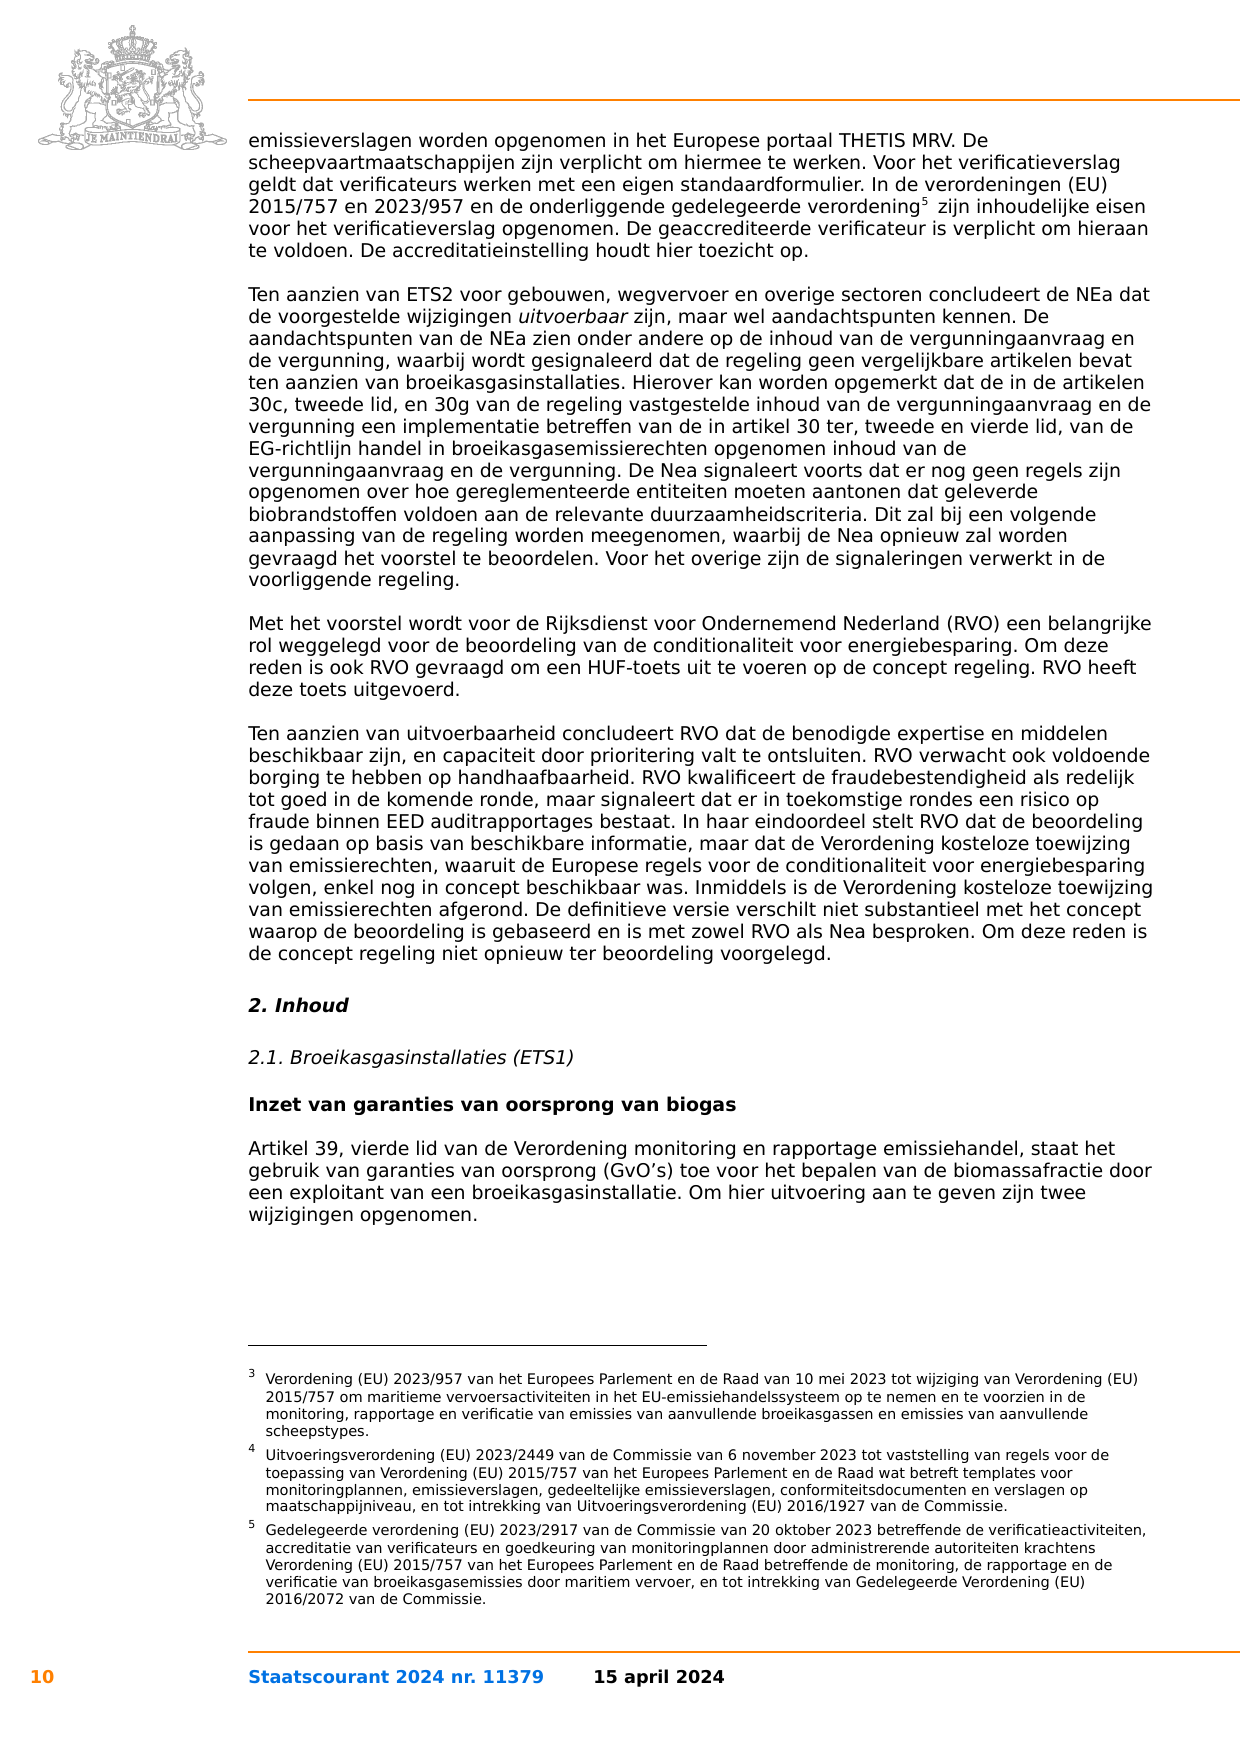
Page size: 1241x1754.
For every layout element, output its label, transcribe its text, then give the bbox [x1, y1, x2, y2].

text Met het voorstel wordt voor de Rijksdienst voor Ondernemend Nederland (RVO) een belangrijke rol weggelegd voor de beoordeling van de conditionaliteit voor energiebesparing. Om deze reden is ook RVO gevraagd om een HUF-toets uit te voeren op de concept regeling. RVO heeft deze toets uitgevoerd. [248, 613, 1163, 701]
subtitle 2. Inhoud [248, 995, 1163, 1017]
subtitle Inzet van garanties van oorsprong van biogas [248, 1094, 1163, 1116]
text Artikel 39, vierde lid van de Verordening monitoring en rapportage emissiehandel, staat het gebruik van garanties van oorsprong (GvO’s) toe voor het bepalen van de biomassafractie door een exploitant van een broeikasgasinstallatie. Om hier uitvoering aan te geven zijn twee wijzigingen opgenomen. [248, 1138, 1163, 1226]
text Verordening (EU) 2023/957 van het Europees Parlement en de Raad van 10 mei 2023 tot wijziging van Verordening (EU) 2015/757 om maritieme vervoersactiviteiten in het EU-emissiehandelssysteem op te nemen en te voorzien in de monitoring, rapportage en verificatie van emissies van aanvullende broeikasgassen en emissies van aanvullende scheepstypes. [248, 1367, 1163, 1440]
text Ten aanzien van uitvoerbaarheid concludeert RVO dat de benodigde expertise en middelen beschikbaar zijn, en capaciteit door prioritering valt te ontsluiten. RVO verwacht ook voldoende borging te hebben op handhaafbaarheid. RVO kwalificeert de fraudebestendigheid als redelijk tot goed in de komende ronde, maar signaleert dat er in toekomstige rondes een risico op fraude binnen EED auditrapportages bestaat. In haar eindoordeel stelt RVO dat de beoordeling is gedaan op basis van beschikbare informatie, maar dat de Verordening kosteloze toewijzing van emissierechten, waaruit de Europese regels voor de conditionaliteit voor energiebesparing volgen, enkel nog in concept beschikbaar was. Inmiddels is de Verordening kosteloze toewijzing van emissierechten afgerond. De definitieve versie verschilt niet substantieel met het concept waarop de beoordeling is gebaseerd en is met zowel RVO als Nea besproken. Om deze reden is de concept regeling niet opnieuw ter beoordeling voorgelegd. [248, 723, 1163, 965]
text Gedelegeerde verordening (EU) 2023/2917 van de Commissie van 20 oktober 2023 betreffende de verificatieactiviteiten, accreditatie van verificateurs en goedkeuring van monitoringplannen door administrerende autoriteiten krachtens Verordening (EU) 2015/757 van het Europees Parlement en de Raad betreffende de monitoring, de rapportage en de verificatie van broeikasgasemissies door maritiem vervoer, en tot intrekking van Gedelegeerde Verordening (EU) 2016/2072 van de Commissie. [248, 1518, 1163, 1608]
text emissieverslagen worden opgenomen in het Europese portaal THETIS MRV. De scheepvaartmaatschappijen zijn verplicht om hiermee te werken. Voor het verificatieverslag geldt dat verificateurs werken met een eigen standaardformulier. In de verordeningen (EU) 2015/757 en 2023/957 en de onderliggende gedelegeerde verordening zijn inhoudelijke eisen voor het verificatieverslag opgenomen. De geaccrediteerde verificateur is verplicht om hieraan te voldoen. De accreditatieinstelling houdt hier toezicht op. [248, 130, 1163, 262]
subtitle 2.1. Broeikasgasinstallaties (ETS1) [248, 1047, 1163, 1069]
text Ten aanzien van ETS2 voor gebouwen, wegvervoer en overige sectoren concludeert de NEa dat de voorgestelde wijzigingen uitvoerbaar zijn, maar wel aandachtspunten kennen. De aandachtspunten van de NEa zien onder andere op de inhoud van de vergunningaanvraag en de vergunning, waarbij wordt gesignaleerd dat de regeling geen vergelijkbare artikelen bevat ten aanzien van broeikasgasinstallaties. Hierover kan worden opgemerkt dat de in de artikelen 30c, tweede lid, en 30g van de regeling vastgestelde inhoud van de vergunningaanvraag en de vergunning een implementatie betreffen van de in artikel 30 ter, tweede en vierde lid, van de EG-richtlijn handel in broeikasgasemissierechten opgenomen inhoud van de vergunningaanvraag en de vergunning. De Nea signaleert voorts dat er nog geen regels zijn opgenomen over hoe gereglementeerde entiteiten moeten aantonen dat geleverde biobrandstoffen voldoen aan de relevante duurzaamheidscriteria. Dit zal bij een volgende aanpassing van de regeling worden meegenomen, waarbij de Nea opnieuw zal worden gevraagd het voorstel te beoordelen. Voor het overige zijn de signaleringen verwerkt in de voorliggende regeling. [248, 284, 1163, 591]
picture [38, 25, 227, 150]
text Uitvoeringsverordening (EU) 2023/2449 van de Commissie van 6 november 2023 tot vaststelling van regels voor de toepassing van Verordening (EU) 2015/757 van het Europees Parlement en de Raad wat betreft templates voor monitoringplannen, emissieverslagen, gedeeltelijke emissieverslagen, conformiteitsdocumenten en verslagen op maatschappijniveau, en tot intrekking van Uitvoeringsverordening (EU) 2016/1927 van de Commissie. [248, 1443, 1163, 1515]
